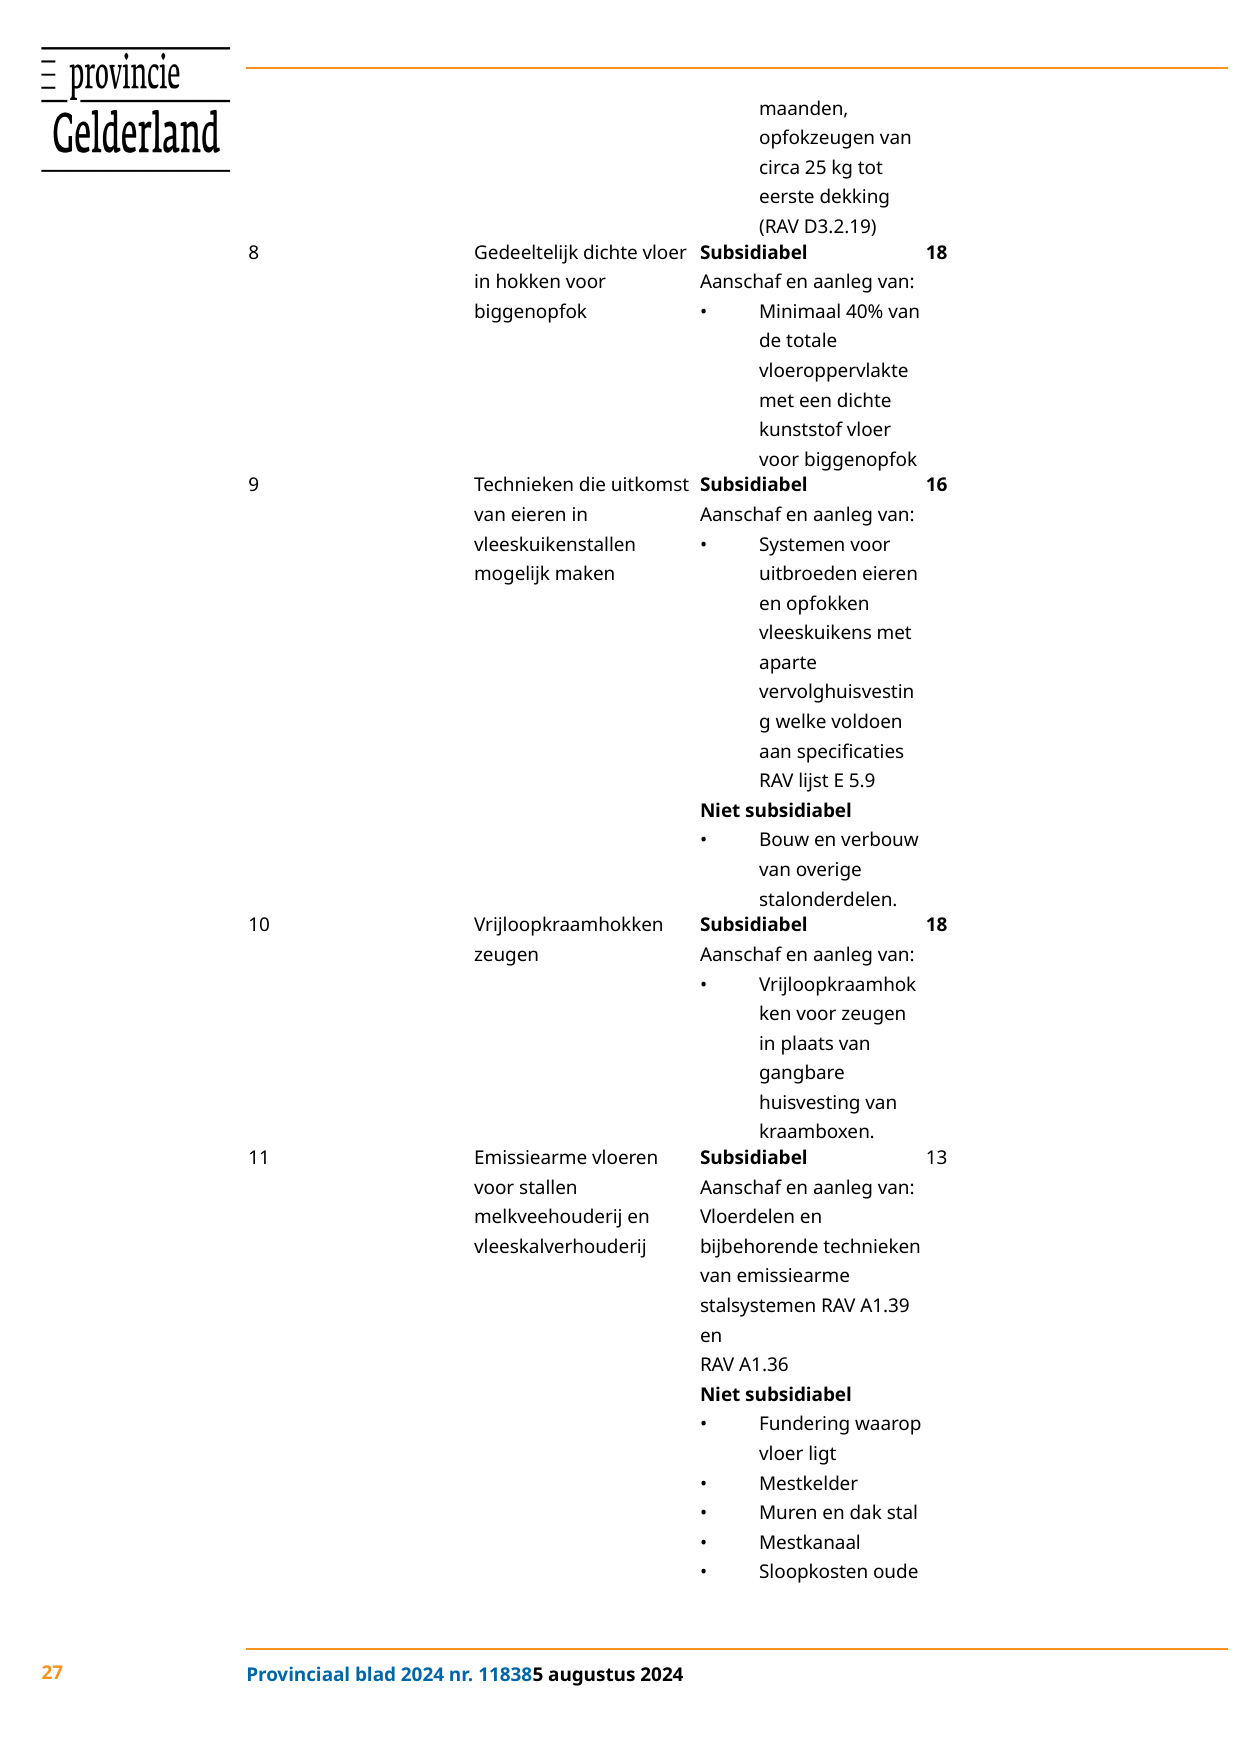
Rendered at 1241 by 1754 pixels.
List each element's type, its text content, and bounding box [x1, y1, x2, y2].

table_cell maanden, opfokzeugen van circa 25 kg tot eerste dekking (RAV D3.2.19) [700, 95, 926, 239]
table_cell [248, 95, 474, 239]
table_cell 18 [926, 239, 1152, 472]
table_cell Gedeeltelijk dichte vloer in hokken voor biggenopfok [474, 239, 700, 472]
table_cell Emissiearme vloeren voor stallen melkveehouderij en vleeskalverhouderij [474, 1144, 700, 1584]
table_cell Subsidiabel Aanschaf en aanleg van: Vloerdelen en bijbehorende technieken van emissiearme stalsystemen RAV A1.39 en RAV A1.36 Niet subsidiabel Fundering waarop vloer ligt Mestkelder Muren en dak stal Mestkanaal Sloopkosten oude [700, 1144, 926, 1584]
table_cell Vrijloopkraamhokken zeugen [474, 912, 700, 1144]
table_cell 9 [248, 472, 474, 912]
table_cell Subsidiabel Aanschaf en aanleg van: Systemen voor uitbroeden eieren en opfokken vleeskuikens met aparte vervolghuisvesting welke voldoen aan specificaties RAV lijst E 5.9 Niet subsidiabel Bouw en verbouw van overige stalonderdelen. [700, 472, 926, 912]
table_cell 16 [926, 472, 1152, 912]
table_cell 10 [248, 912, 474, 1144]
table_cell 11 [248, 1144, 474, 1584]
table_cell 13 [926, 1144, 1152, 1584]
table_cell Technieken die uitkomst van eieren in vleeskuikenstallen mogelijk maken [474, 472, 700, 912]
table_cell 8 [248, 239, 474, 472]
table_cell [926, 95, 1152, 239]
table_cell Subsidiabel Aanschaf en aanleg van: Minimaal 40% van de totale vloeroppervlakte met een dichte kunststof vloer voor biggenopfok [700, 239, 926, 472]
table_cell Subsidiabel Aanschaf en aanleg van: Vrijloopkraamhokken voor zeugen in plaats van gangbare huisvesting van kraamboxen. [700, 912, 926, 1144]
table_cell 18 [926, 912, 1152, 1144]
picture [41, 47, 231, 172]
table_cell [474, 95, 700, 239]
